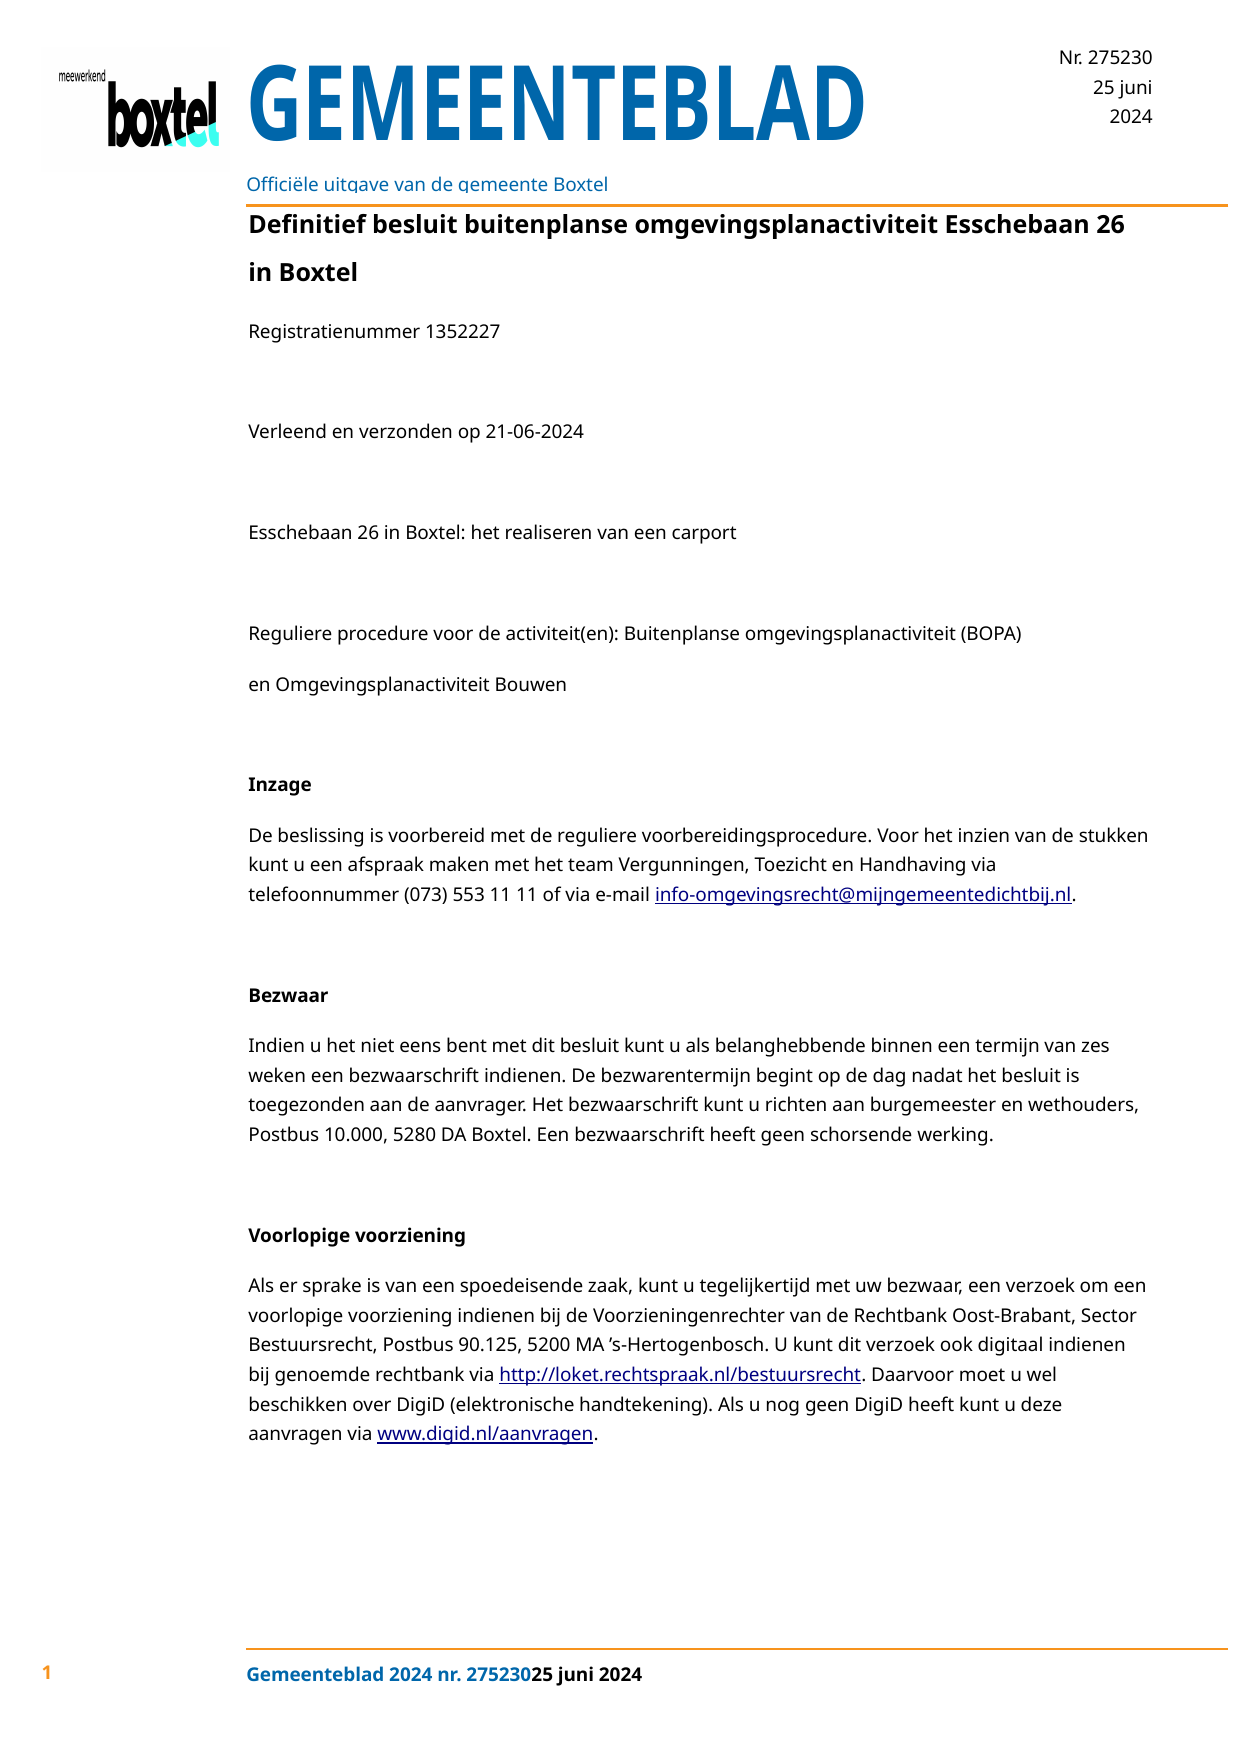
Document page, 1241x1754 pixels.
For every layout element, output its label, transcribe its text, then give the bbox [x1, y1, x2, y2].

text Definitief besluit buitenplanse omgevingsplanactiviteit Esschebaan 26 in Boxtel [248, 207, 1152, 288]
text en Omgevingsplanactiviteit Bouwen [248, 671, 1152, 697]
text Indien u het niet eens bent met dit besluit kunt u als belanghebbende binnen een termijn van zes weken een bezwaarschrift indienen. De bezwarentermijn begint op de dag nadat het besluit is toegezonden aan de aanvrager. Het bezwaarschrift kunt u richten aan burgemeester en wethouders, Postbus 10.000, 5280 DA Boxtel. Een bezwaarschrift heeft geen schorsende werking. [248, 1032, 1152, 1147]
text De beslissing is voorbereid met de reguliere voorbereidingsprocedure. Voor het inzien van de stukken kunt u een afspraak maken met het team Vergunningen, Toezicht en Handhaving via telefoonnummer (073) 553 11 11 of via e-mail info-omgevingsrecht@mijngemeentedichtbij.nl. [248, 822, 1152, 907]
text Esschebaan 26 in Boxtel: het realiseren van een carport [248, 519, 1152, 545]
text Reguliere procedure voor de activiteit(en): Buitenplanse omgevingsplanactiviteit (BOPA) [248, 620, 1152, 646]
text Voorlopige voorziening [248, 1222, 1152, 1248]
text Registratienummer 1352227 [248, 318, 1152, 344]
picture [41, 47, 231, 172]
text Als er sprake is van een spoedeisende zaak, kunt u tegelijkertijd met uw bezwaar, een verzoek om een voorlopige voorziening indienen bij de Voorzieningenrechter van de Rechtbank Oost-Brabant, Sector Bestuursrecht, Postbus 90.125, 5200 MA ’s-Hertogenbosch. U kunt dit verzoek ook digitaal indienen bij genoemde rechtbank via http://loket.rechtspraak.nl/bestuursrecht. Daarvoor moet u wel beschikken over DigiD (elektronische handtekening). Als u nog geen DigiD heeft kunt u deze aanvragen via www.digid.nl/aanvragen. [248, 1272, 1152, 1446]
text Bezwaar [248, 982, 1152, 1008]
text Inzage [248, 772, 1152, 797]
text Verleend en verzonden op 21-06-2024 [248, 419, 1152, 444]
